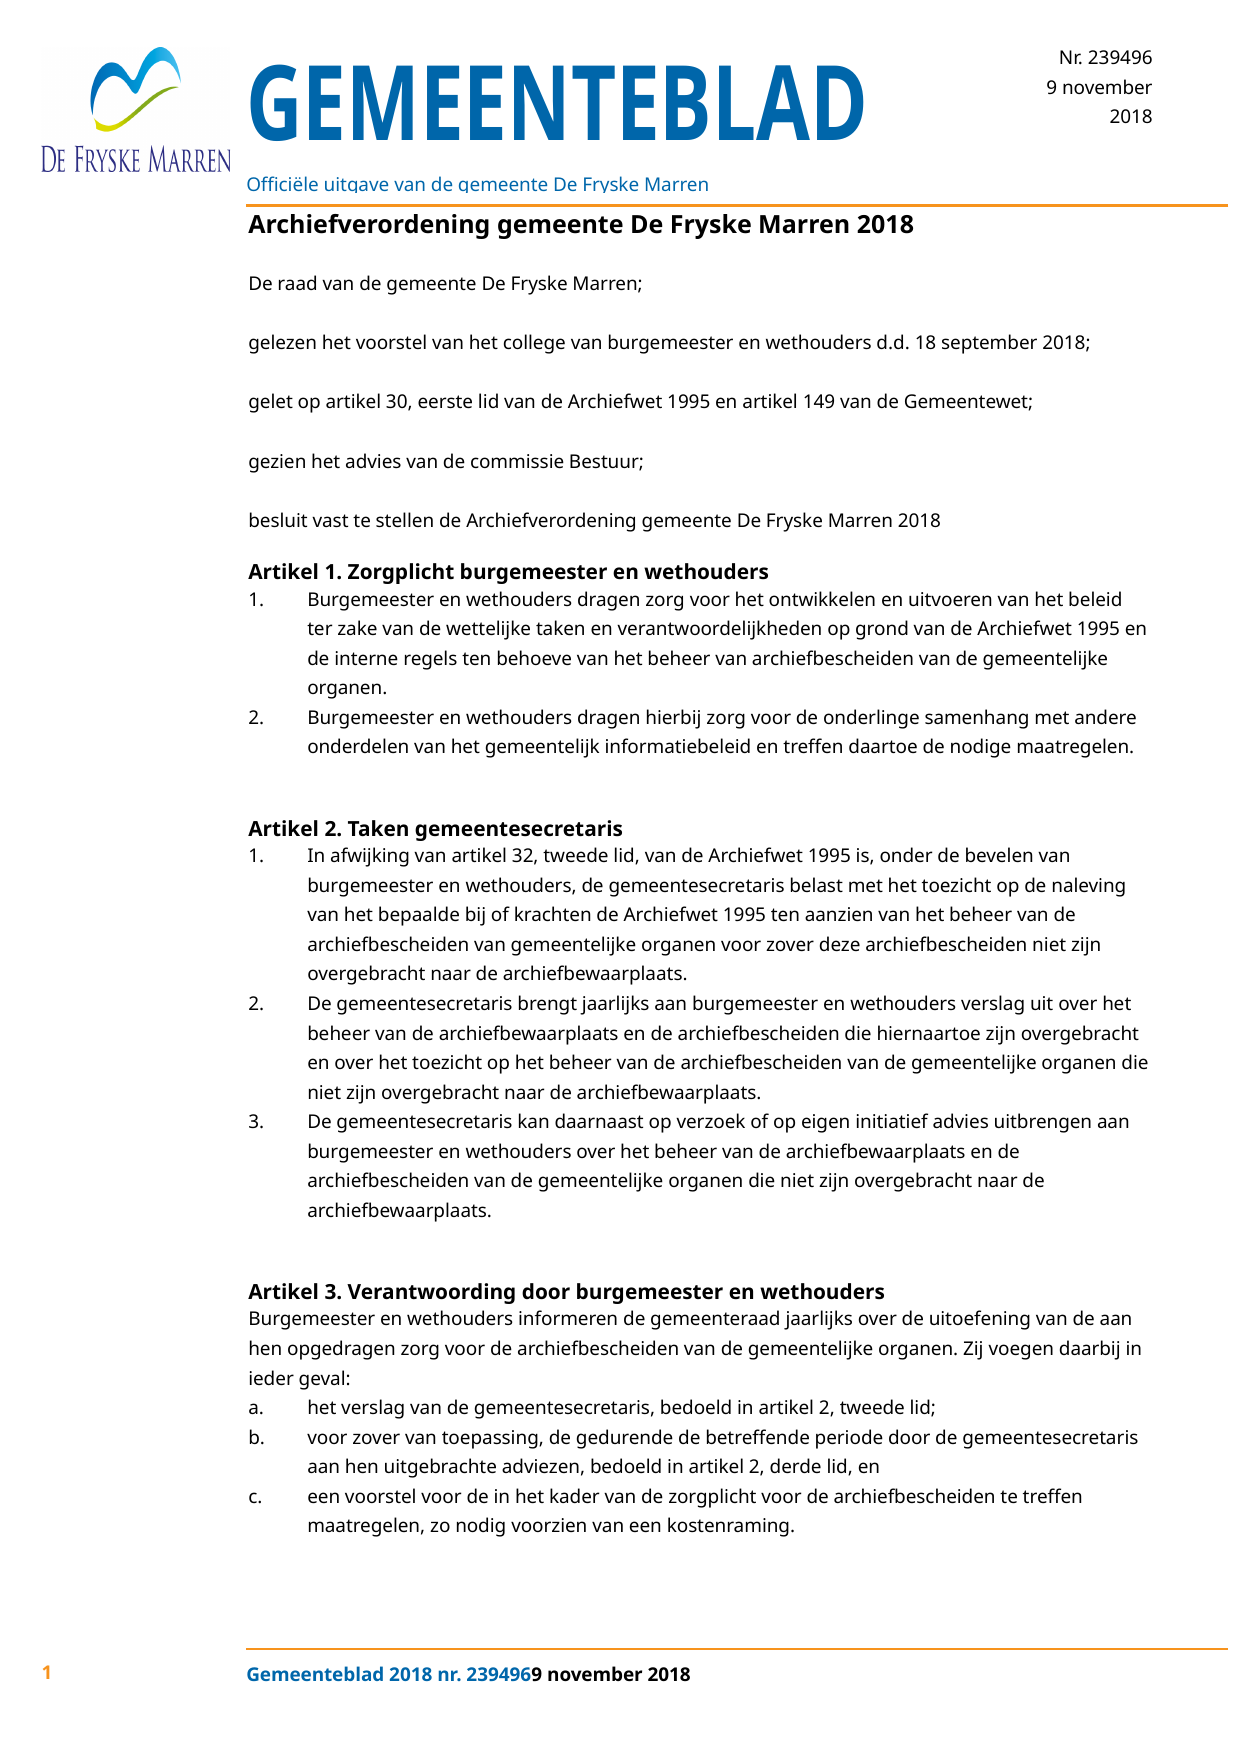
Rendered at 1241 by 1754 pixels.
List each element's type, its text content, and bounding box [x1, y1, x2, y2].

text Burgemeester en wethouders informeren de gemeenteraad jaarlijks over de uitoefening van de aan hen opgedragen zorg voor de archiefbescheiden van de gemeentelijke organen. Zij voegen daarbij in ieder geval: [248, 1306, 1152, 1391]
list het verslag van de gemeentesecretaris, bedoeld in artikel 2, tweede lid; [248, 1394, 1152, 1420]
text gezien het advies van de commissie Bestuur; [248, 448, 1152, 473]
list Burgemeester en wethouders dragen zorg voor het ontwikkelen en uitvoeren van het beleid ter zake van de wettelijke taken en verantwoordelijkheden op grond van de Archiefwet 1995 en de interne regels ten behoeve van het beheer van archiefbescheiden van de gemeentelijke organen. [248, 586, 1152, 700]
list De gemeentesecretaris kan daarnaast op verzoek of op eigen initiatief advies uitbrengen aan burgemeester en wethouders over het beheer van de archiefbewaarplaats en de archiefbescheiden van de gemeentelijke organen die niet zijn overgebracht naar de archiefbewaarplaats. [248, 1108, 1152, 1223]
picture [41, 47, 231, 172]
text besluit vast te stellen de Archiefverordening gemeente De Fryske Marren 2018 [248, 507, 1152, 533]
text gelezen het voorstel van het college van burgemeester en wethouders d.d. 18 september 2018; [248, 329, 1152, 355]
text De raad van de gemeente De Fryske Marren; [248, 270, 1152, 296]
list Burgemeester en wethouders dragen hierbij zorg voor de onderlinge samenhang met andere onderdelen van het gemeentelijk informatiebeleid en treffen daartoe de nodige maatregelen. [248, 704, 1152, 759]
text Artikel 3. Verantwoording door burgemeester en wethouders [248, 1277, 1152, 1306]
text Archiefverordening gemeente De Fryske Marren 2018 [248, 207, 1152, 241]
list voor zover van toepassing, de gedurende de betreffende periode door de gemeentesecretaris aan hen uitgebrachte adviezen, bedoeld in artikel 2, derde lid, en [248, 1424, 1152, 1479]
text gelet op artikel 30, eerste lid van de Archiefwet 1995 en artikel 149 van de Gemeentewet; [248, 389, 1152, 414]
text Artikel 1. Zorgplicht burgemeester en wethouders [248, 557, 1152, 586]
text Artikel 2. Taken gemeentesecretaris [248, 814, 1152, 842]
list een voorstel voor de in het kader van de zorgplicht voor de archiefbescheiden te treffen maatregelen, zo nodig voorzien van een kostenraming. [248, 1483, 1152, 1538]
list In afwijking van artikel 32, tweede lid, van de Archiefwet 1995 is, onder de bevelen van burgemeester en wethouders, de gemeentesecretaris belast met het toezicht op de naleving van het bepaalde bij of krachten de Archiefwet 1995 ten aanzien van het beheer van de archiefbescheiden van gemeentelijke organen voor zover deze archiefbescheiden niet zijn overgebracht naar de archiefbewaarplaats. [248, 842, 1152, 986]
list De gemeentesecretaris brengt jaarlijks aan burgemeester en wethouders verslag uit over het beheer van de archiefbewaarplaats en de archiefbescheiden die hiernaartoe zijn overgebracht en over het toezicht op het beheer van de archiefbescheiden van de gemeentelijke organen die niet zijn overgebracht naar de archiefbewaarplaats. [248, 990, 1152, 1104]
